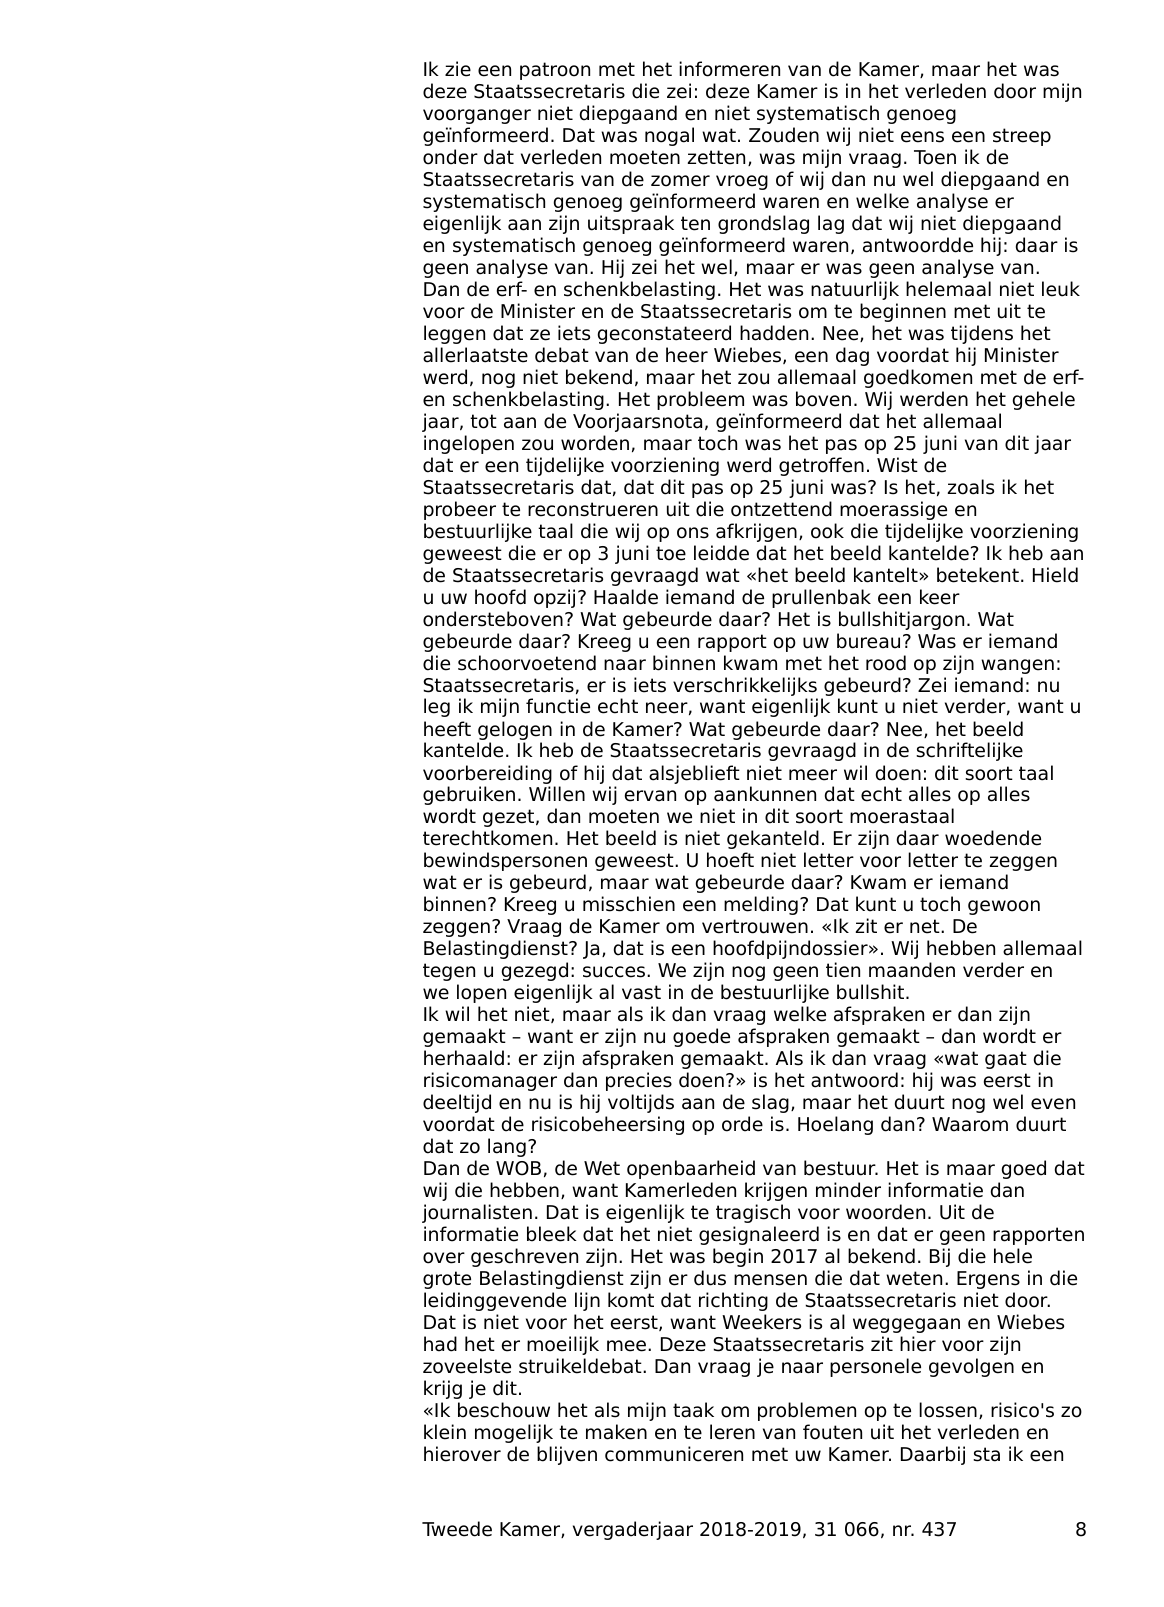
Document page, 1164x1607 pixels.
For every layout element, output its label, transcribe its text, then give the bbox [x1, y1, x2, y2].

text Ik wil het niet, maar als ik dan vraag welke afspraken er dan zijn gemaakt – want er zijn nu goede afspraken gemaakt – dan wordt er herhaald: er zijn afspraken gemaakt. Als ik dan vraag «wat gaat die risicomanager dan precies doen?» is het antwoord: hij was eerst in deeltijd en nu is hij voltijds aan de slag, maar het duurt nog wel even voordat de risicobeheersing op orde is. Hoelang dan? Waarom duurt dat zo lang? [422, 1004, 1087, 1158]
text Dan de WOB, de Wet openbaarheid van bestuur. Het is maar goed dat wij die hebben, want Kamerleden krijgen minder informatie dan journalisten. Dat is eigenlijk te tragisch voor woorden. Uit de informatie bleek dat het niet gesignaleerd is en dat er geen rapporten over geschreven zijn. Het was begin 2017 al bekend. Bij die hele grote Belastingdienst zijn er dus mensen die dat weten. Ergens in die leidinggevende lijn komt dat richting de Staatssecretaris niet door. Dat is niet voor het eerst, want Weekers is al weggegaan en Wiebes had het er moeilijk mee. Deze Staatssecretaris zit hier voor zijn zoveelste struikeldebat. Dan vraag je naar personele gevolgen en krijg je dit. [422, 1158, 1087, 1400]
text «Ik beschouw het als mijn taak om problemen op te lossen, risico's zo klein mogelijk te maken en te leren van fouten uit het verleden en hierover de blijven communiceren met uw Kamer. Daarbij sta ik een [422, 1400, 1087, 1466]
text Dan de erf- en schenkbelasting. Het was natuurlijk helemaal niet leuk voor de Minister en de Staatssecretaris om te beginnen met uit te leggen dat ze iets geconstateerd hadden. Nee, het was tijdens het allerlaatste debat van de heer Wiebes, een dag voordat hij Minister werd, nog niet bekend, maar het zou allemaal goedkomen met de erf- en schenkbelasting. Het probleem was boven. Wij werden het gehele jaar, tot aan de Voorjaarsnota, geïnformeerd dat het allemaal ingelopen zou worden, maar toch was het pas op 25 juni van dit jaar dat er een tijdelijke voorziening werd getroffen. Wist de Staatssecretaris dat, dat dit pas op 25 juni was? Is het, zoals ik het probeer te reconstrueren uit die ontzettend moerassige en bestuurlijke taal die wij op ons afkrijgen, ook die tijdelijke voorziening geweest die er op 3 juni toe leidde dat het beeld kantelde? Ik heb aan de Staatssecretaris gevraagd wat «het beeld kantelt» betekent. Hield u uw hoofd opzij? Haalde iemand de prullenbak een keer ondersteboven? Wat gebeurde daar? Het is bullshitjargon. Wat gebeurde daar? Kreeg u een rapport op uw bureau? Was er iemand die schoorvoetend naar binnen kwam met het rood op zijn wangen: Staatssecretaris, er is iets verschrikkelijks gebeurd? Zei iemand: nu leg ik mijn functie echt neer, want eigenlijk kunt u niet verder, want u heeft gelogen in de Kamer? Wat gebeurde daar? Nee, het beeld kantelde. Ik heb de Staatssecretaris gevraagd in de schriftelijke voorbereiding of hij dat alsjeblieft niet meer wil doen: dit soort taal gebruiken. Willen wij ervan op aankunnen dat echt alles op alles wordt gezet, dan moeten we niet in dit soort moerastaal terechtkomen. Het beeld is niet gekanteld. Er zijn daar woedende bewindspersonen geweest. U hoeft niet letter voor letter te zeggen wat er is gebeurd, maar wat gebeurde daar? Kwam er iemand binnen? Kreeg u misschien een melding? Dat kunt u toch gewoon zeggen? Vraag de Kamer om vertrouwen. «Ik zit er net. De Belastingdienst? Ja, dat is een hoofdpijndossier». Wij hebben allemaal tegen u gezegd: succes. We zijn nog geen tien maanden verder en we lopen eigenlijk al vast in de bestuurlijke bullshit. [422, 279, 1087, 1004]
text Ik zie een patroon met het informeren van de Kamer, maar het was deze Staatssecretaris die zei: deze Kamer is in het verleden door mijn voorganger niet diepgaand en niet systematisch genoeg geïnformeerd. Dat was nogal wat. Zouden wij niet eens een streep onder dat verleden moeten zetten, was mijn vraag. Toen ik de Staatssecretaris van de zomer vroeg of wij dan nu wel diepgaand en systematisch genoeg geïnformeerd waren en welke analyse er eigenlijk aan zijn uitspraak ten grondslag lag dat wij niet diepgaand en systematisch genoeg geïnformeerd waren, antwoordde hij: daar is geen analyse van. Hij zei het wel, maar er was geen analyse van. [422, 59, 1087, 279]
